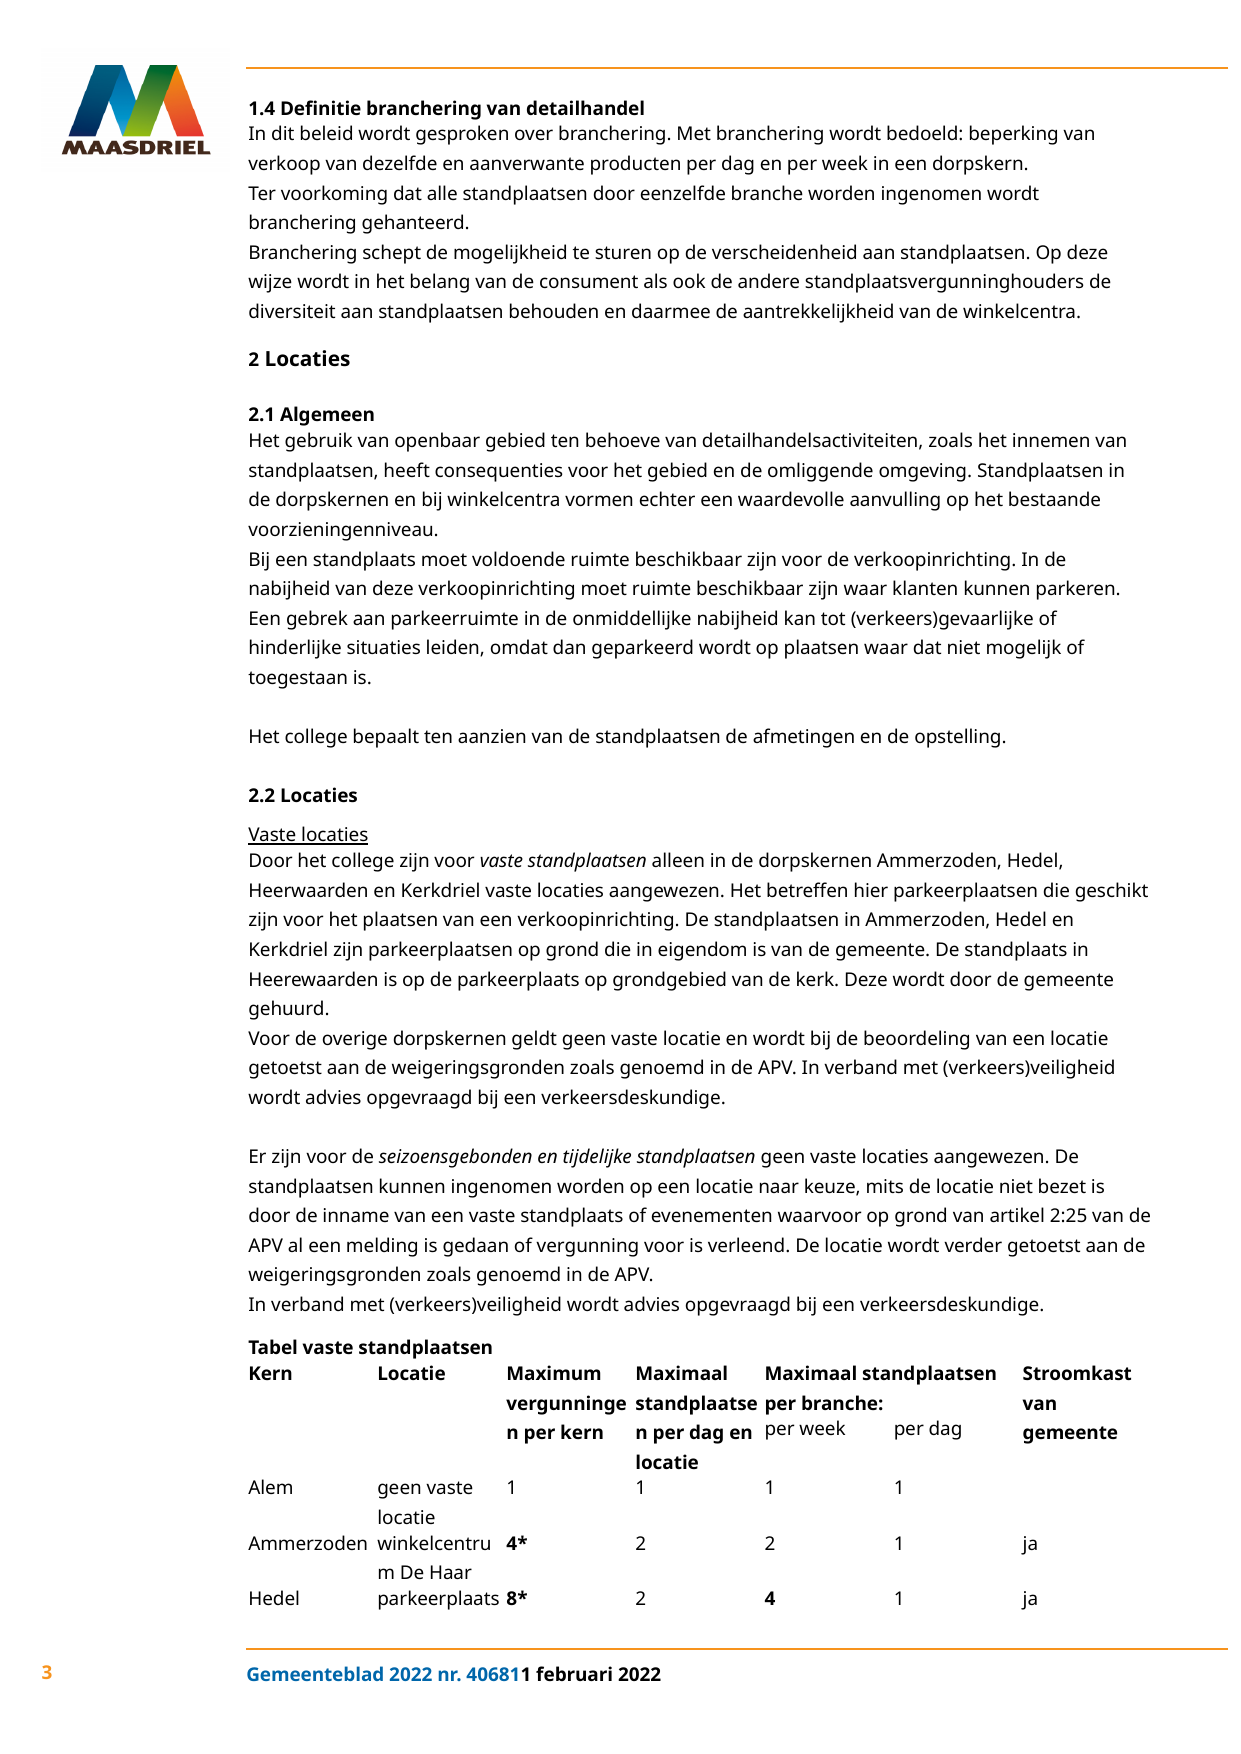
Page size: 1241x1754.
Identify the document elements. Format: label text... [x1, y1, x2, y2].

table_cell 8* [506, 1585, 635, 1611]
table_header Maximaal standplaatsen per dag en locatie [635, 1360, 764, 1474]
table_cell 1 [506, 1475, 635, 1530]
table_cell per dag [894, 1415, 1022, 1474]
text 2.2 Locaties [248, 782, 1152, 808]
text 2 Locaties [248, 344, 1152, 372]
text Door het college zijn voor vaste standplaatsen alleen in de dorpskernen Ammerzoden, Hedel, Heerwaarden en Kerkdriel vaste locaties aangewezen. Het betreffen hier parkeerplaatsen die geschikt zijn voor het plaatsen van een verkoopinrichting. De standplaatsen in Ammerzoden, Hedel en Kerkdriel zijn parkeerplaatsen op grond die in eigendom is van de gemeente. De standplaats in Heerewaarden is op de parkeerplaats op grondgebied van de kerk. Deze wordt door de gemeente gehuurd. [248, 847, 1152, 1021]
text 2.1 Algemeen [248, 402, 1152, 427]
table_cell 1 [894, 1530, 1022, 1585]
table_header Maximum vergunningen per kern [506, 1360, 635, 1474]
table_header Locatie [377, 1360, 506, 1474]
picture [41, 47, 231, 172]
text Het gebruik van openbaar gebied ten behoeve van detailhandelsactiviteiten, zoals het innemen van standplaatsen, heeft consequenties voor het gebied en de omliggende omgeving. Standplaatsen in de dorpskernen en bij winkelcentra vormen echter een waardevolle aanvulling op het bestaande voorzieningenniveau. [248, 427, 1152, 542]
text In dit beleid wordt gesproken over branchering. Met branchering wordt bedoeld: beperking van verkoop van dezelfde en aanverwante producten per dag en per week in een dorpskern. [248, 121, 1152, 176]
text Bij een standplaats moet voldoende ruimte beschikbaar zijn voor de verkoopinrichting. In de nabijheid van deze verkoopinrichting moet ruimte beschikbaar zijn waar klanten kunnen parkeren. Een gebrek aan parkeerruimte in de onmiddellijke nabijheid kan tot (verkeers)gevaarlijke of hinderlijke situaties leiden, omdat dan geparkeerd wordt op plaatsen waar dat niet mogelijk of toegestaan is. [248, 546, 1152, 690]
text Vaste locaties [248, 822, 1152, 847]
table_cell 1 [894, 1475, 1022, 1530]
table_cell Ammerzoden [248, 1530, 377, 1585]
text Branchering schept de mogelijkheid te sturen op de verscheidenheid aan standplaatsen. Op deze wijze wordt in het belang van de consument als ook de andere standplaatsvergunninghouders de diversiteit aan standplaatsen behouden en daarmee de aantrekkelijkheid van de winkelcentra. [248, 239, 1152, 324]
table_cell 1 [635, 1475, 764, 1530]
table_cell ja [1023, 1530, 1152, 1585]
table_cell 2 [764, 1530, 893, 1585]
text Voor de overige dorpskernen geldt geen vaste locatie en wordt bij de beoordeling van een locatie getoetst aan de weigeringsgronden zoals genoemd in de APV. In verband met (verkeers)veiligheid wordt advies opgevraagd bij een verkeersdeskundige. [248, 1025, 1152, 1110]
text Ter voorkoming dat alle standplaatsen door eenzelfde branche worden ingenomen wordt branchering gehanteerd. [248, 180, 1152, 235]
table_cell 4* [506, 1530, 635, 1585]
table_cell 1 [894, 1585, 1022, 1611]
text Het college bepaalt ten aanzien van de standplaatsen de afmetingen en de opstelling. [248, 723, 1152, 749]
table_cell ja [1023, 1585, 1152, 1611]
table_header Maximaal standplaatsen per branche: [764, 1360, 1022, 1415]
table_cell geen vaste locatie [377, 1475, 506, 1530]
table_cell [1023, 1475, 1152, 1530]
table_cell 1 [764, 1475, 893, 1530]
table_cell Alem [248, 1475, 377, 1530]
table_cell 2 [635, 1585, 764, 1611]
table_cell parkeerplaats [377, 1585, 506, 1611]
table_cell 4 [764, 1585, 893, 1611]
table_cell winkelcentrum De Haar [377, 1530, 506, 1585]
table_cell per week [764, 1415, 893, 1474]
text Er zijn voor de seizoensgebonden en tijdelijke standplaatsen geen vaste locaties aangewezen. De standplaatsen kunnen ingenomen worden op een locatie naar keuze, mits de locatie niet bezet is door de inname van een vaste standplaats of evenementen waarvoor op grond van artikel 2:25 van de APV al een melding is gedaan of vergunning voor is verleend. De locatie wordt verder getoetst aan de weigeringsgronden zoals genoemd in de APV. [248, 1143, 1152, 1287]
table_cell 2 [635, 1530, 764, 1585]
table_header Kern [248, 1360, 377, 1474]
text 1.4 Definitie branchering van detailhandel [248, 95, 1152, 121]
text Tabel vaste standplaatsen [248, 1334, 1152, 1360]
table_header Stroomkast van gemeente [1023, 1360, 1152, 1474]
text In verband met (verkeers)veiligheid wordt advies opgevraagd bij een verkeersdeskundige. [248, 1291, 1152, 1317]
table_cell Hedel [248, 1585, 377, 1611]
